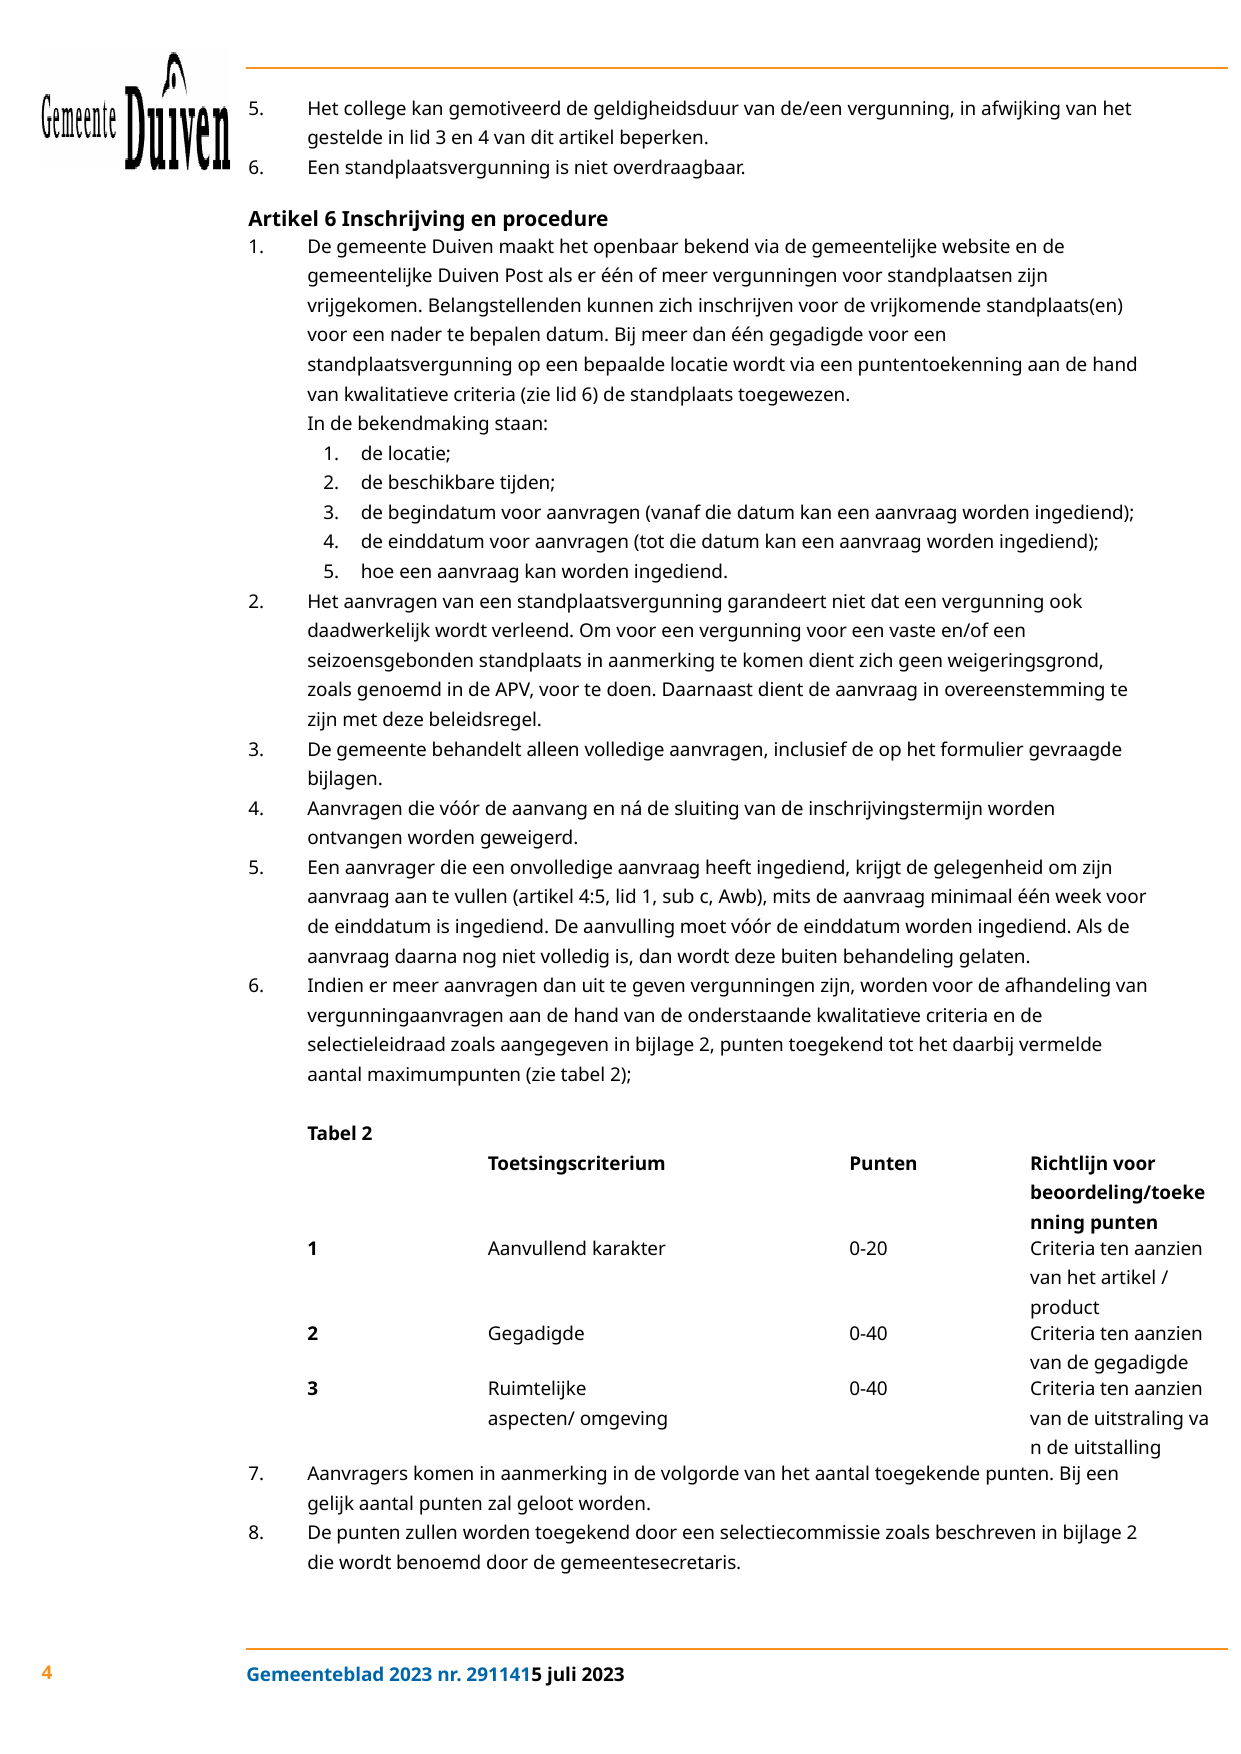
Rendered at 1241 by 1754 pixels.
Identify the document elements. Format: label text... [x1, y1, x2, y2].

table_header [669, 1150, 849, 1235]
table_header Toetsingscriterium [488, 1150, 668, 1235]
list hoe een aanvraag kan worden ingediend. [323, 558, 1152, 584]
table_cell 3 [307, 1375, 488, 1460]
list de einddatum voor aanvragen (tot die datum kan een aanvraag worden ingediend); [323, 529, 1152, 554]
table_cell Criteria ten aanzien van de gegadigde [1030, 1320, 1211, 1375]
list Aanvragers komen in aanmerking in de volgorde van het aantal toegekende punten. Bij een gelijk aantal punten zal geloot worden. [248, 1460, 1152, 1515]
list Een standplaatsvergunning is niet overdraagbaar. [248, 154, 1152, 180]
list Indien er meer aanvragen dan uit te geven vergunningen zijn, worden voor de afhandeling van vergunningaanvragen aan de hand van de onderstaande kwalitatieve criteria en de selectieleidraad zoals aangegeven in bijlage 2, punten toegekend tot het daarbij vermelde aantal maximumpunten (zie tabel 2); [248, 972, 1152, 1087]
text Artikel 6 Inschrijving en procedure [248, 204, 1152, 233]
list In de bekendmaking staan: [248, 410, 1152, 436]
table_cell Criteria ten aanzien van het artikel /product [1030, 1235, 1211, 1320]
table_cell 0-40 [849, 1375, 1030, 1460]
list Het aanvragen van een standplaatsvergunning garandeert niet dat een vergunning ook daadwerkelijk wordt verleend. Om voor een vergunning voor een vaste en/of een seizoensgebonden standplaats in aanmerking te komen dient zich geen weigeringsgrond, zoals genoemd in de APV, voor te doen. Daarnaast dient de aanvraag in overeenstemming te zijn met deze beleidsregel. [248, 588, 1152, 732]
table_cell 1 [307, 1235, 488, 1320]
list Tabel 2 [248, 1120, 1152, 1146]
table_cell 0-20 [849, 1235, 1030, 1320]
list Het college kan gemotiveerd de geldigheidsduur van de/een vergunning, in afwijking van het gestelde in lid 3 en 4 van dit artikel beperken. [248, 95, 1152, 150]
table_cell [669, 1375, 849, 1460]
list Aanvragen die vóór de aanvang en ná de sluiting van de inschrijvingstermijn worden ontvangen worden geweigerd. [248, 795, 1152, 850]
table_header Punten [849, 1150, 1030, 1235]
table_cell Aanvullend karakter [488, 1235, 668, 1320]
list de begindatum voor aanvragen (vanaf die datum kan een aanvraag worden ingediend); [323, 499, 1152, 525]
list de beschikbare tijden; [323, 469, 1152, 495]
list de locatie; [323, 440, 1152, 466]
table_cell [669, 1320, 849, 1375]
picture [41, 47, 231, 172]
table_cell 2 [307, 1320, 488, 1375]
list De gemeente Duiven maakt het openbaar bekend via de gemeentelijke website en de gemeentelijke Duiven Post als er één of meer vergunningen voor standplaatsen zijn vrijgekomen. Belangstellenden kunnen zich inschrijven voor de vrijkomende standplaats(en) voor een nader te bepalen datum. Bij meer dan één gegadigde voor een standplaatsvergunning op een bepaalde locatie wordt via een puntentoekenning aan de hand van kwalitatieve criteria (zie lid 6) de standplaats toegewezen. [248, 233, 1152, 406]
list De punten zullen worden toegekend door een selectiecommissie zoals beschreven in bijlage 2 die wordt benoemd door de gemeentesecretaris. [248, 1519, 1152, 1574]
table_cell 0-40 [849, 1320, 1030, 1375]
list De gemeente behandelt alleen volledige aanvragen, inclusief de op het formulier gevraagde bijlagen. [248, 736, 1152, 791]
table_cell Ruimtelijke aspecten/ omgeving [488, 1375, 668, 1460]
table_header [307, 1150, 488, 1235]
list Een aanvrager die een onvolledige aanvraag heeft ingediend, krijgt de gelegenheid om zijn aanvraag aan te vullen (artikel 4:5, lid 1, sub c, Awb), mits de aanvraag minimaal één week voor de einddatum is ingediend. De aanvulling moet vóór de einddatum worden ingediend. Als de aanvraag daarna nog niet volledig is, dan wordt deze buiten behandeling gelaten. [248, 854, 1152, 968]
table_cell Gegadigde [488, 1320, 668, 1375]
table_cell [669, 1235, 849, 1320]
table_header Richtlijn voor beoordeling/toekenning punten [1030, 1150, 1211, 1235]
table_cell Criteria ten aanzienvan de uitstraling van de uitstalling [1030, 1375, 1211, 1460]
